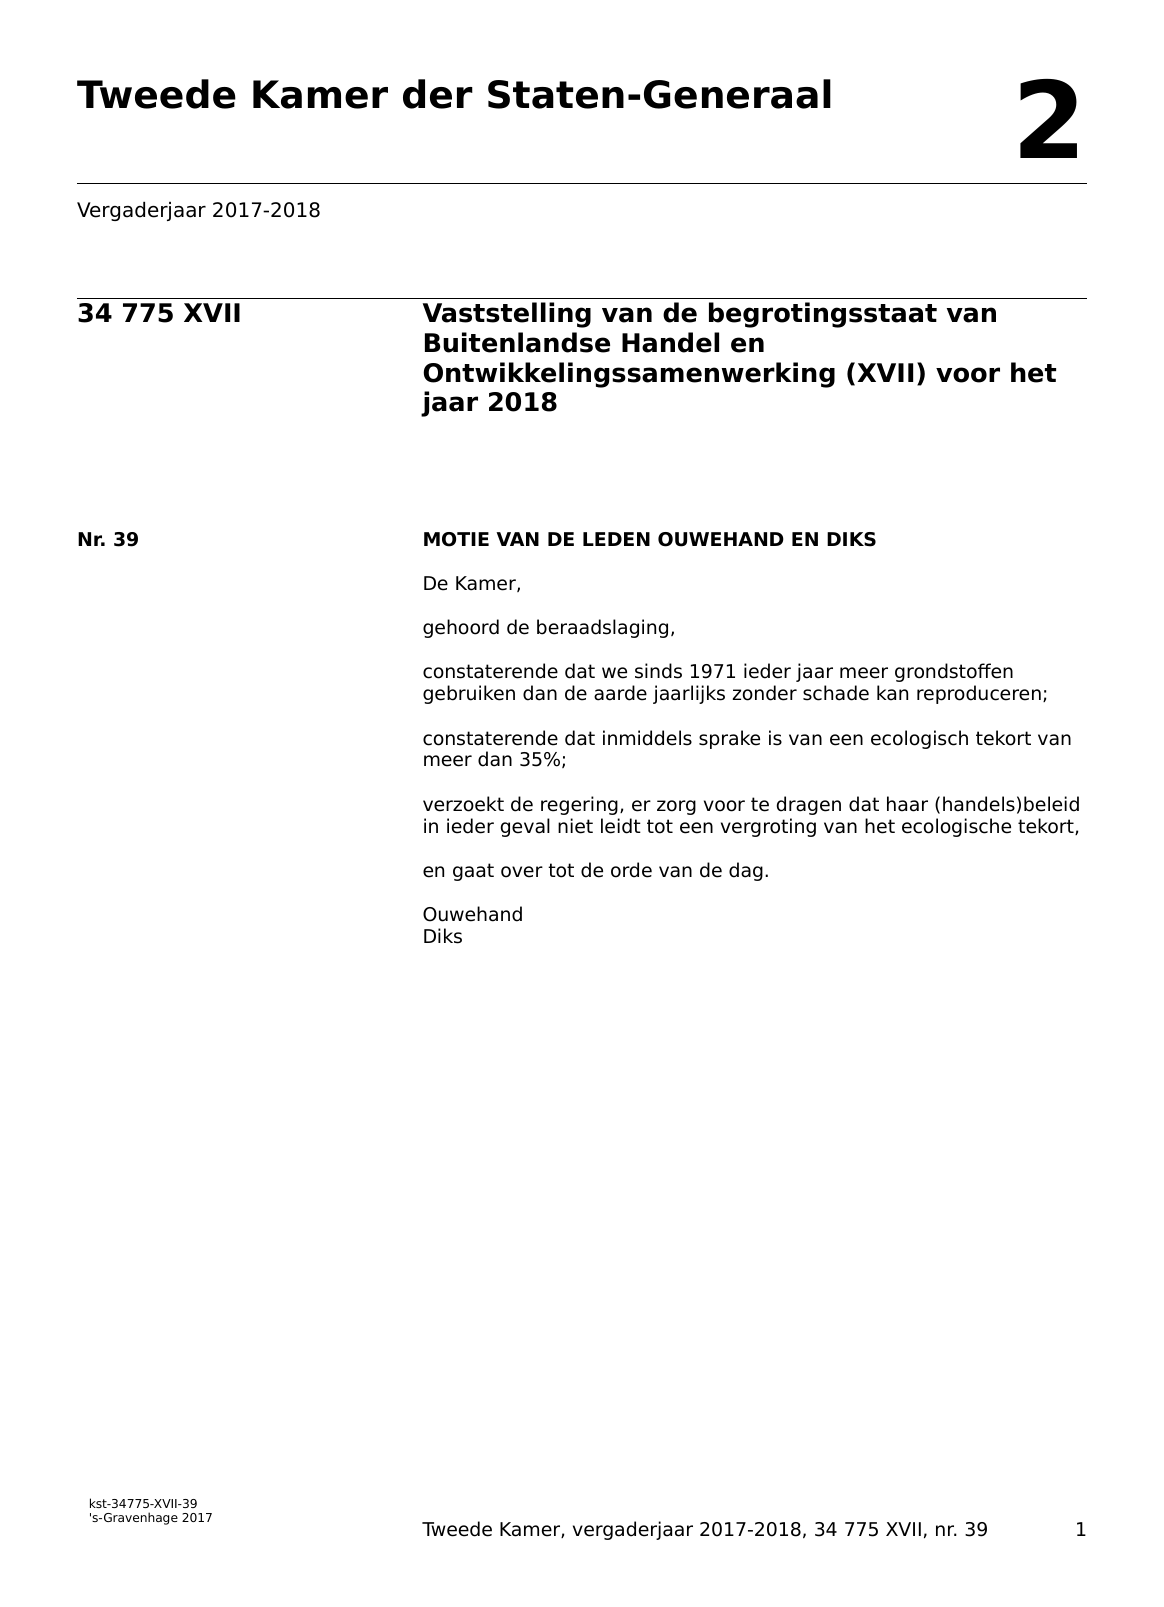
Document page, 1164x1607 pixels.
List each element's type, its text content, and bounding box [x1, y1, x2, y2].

text Diks [422, 926, 1087, 948]
table_header 2 [886, 59, 1087, 183]
text en gaat over tot de orde van de dag. [422, 860, 1087, 882]
text gehoord de beraadslaging, [422, 617, 1087, 639]
text Ouwehand [422, 904, 1087, 926]
table_cell Vergaderjaar 2017-2018 [77, 184, 1087, 298]
text kst-34775-XVII-39 [88, 1497, 323, 1511]
text De Kamer, [422, 573, 1087, 595]
table_header Tweede Kamer der Staten-Generaal [77, 59, 886, 183]
text 's-Gravenhage 2017 [88, 1511, 323, 1525]
text constaterende dat we sinds 1971 ieder jaar meer grondstoffen gebruiken dan de aarde jaarlijks zonder schade kan reproduceren; [422, 661, 1087, 705]
subtitle Nr. 39 MOTIE VAN DE LEDEN OUWEHAND EN DIKS [77, 529, 1087, 551]
text constaterende dat inmiddels sprake is van een ecologisch tekort van meer dan 35%; [422, 727, 1087, 771]
text verzoekt de regering, er zorg voor te dragen dat haar (handels)beleid in ieder geval niet leidt tot een vergroting van het ecologische tekort, [422, 793, 1087, 837]
subtitle 34 775 XVII Vaststelling van de begrotingsstaat van Buitenlandse Handel en Ontwikkelingssamenwerking (XVII) voor het jaar 2018 [77, 299, 1087, 418]
